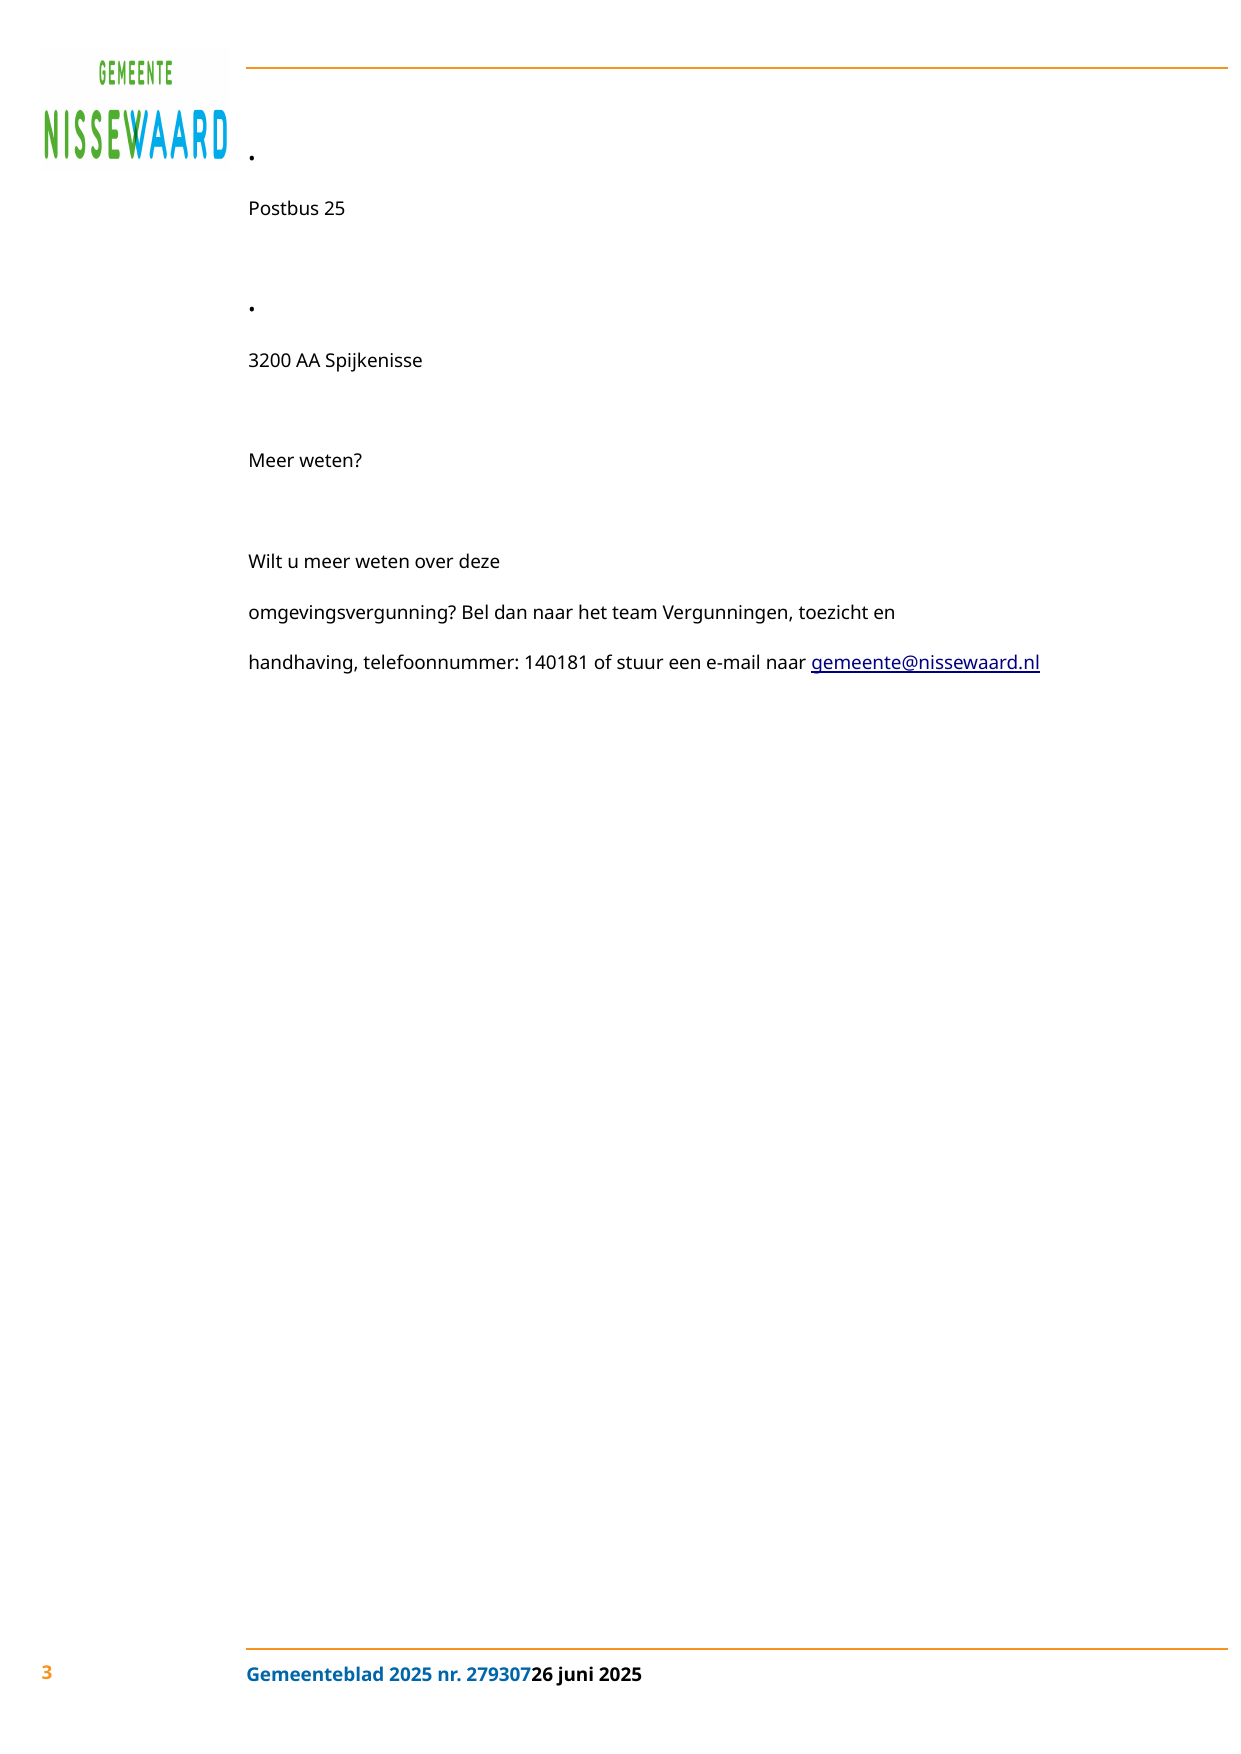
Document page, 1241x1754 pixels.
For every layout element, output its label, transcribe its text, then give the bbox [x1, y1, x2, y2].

text • [248, 145, 1152, 171]
text • [248, 296, 1152, 322]
text Postbus 25 [248, 196, 1152, 221]
text omgevingsvergunning? Bel dan naar het team Vergunningen, toezicht en [248, 599, 1152, 625]
picture [41, 47, 231, 172]
text Meer weten? [248, 448, 1152, 473]
text Wilt u meer weten over deze [248, 548, 1152, 574]
text 3200 AA Spijkenisse [248, 347, 1152, 373]
text handhaving, telefoonnummer: 140181 of stuur een e-mail naar gemeente@nissewaard.nl [248, 649, 1152, 675]
